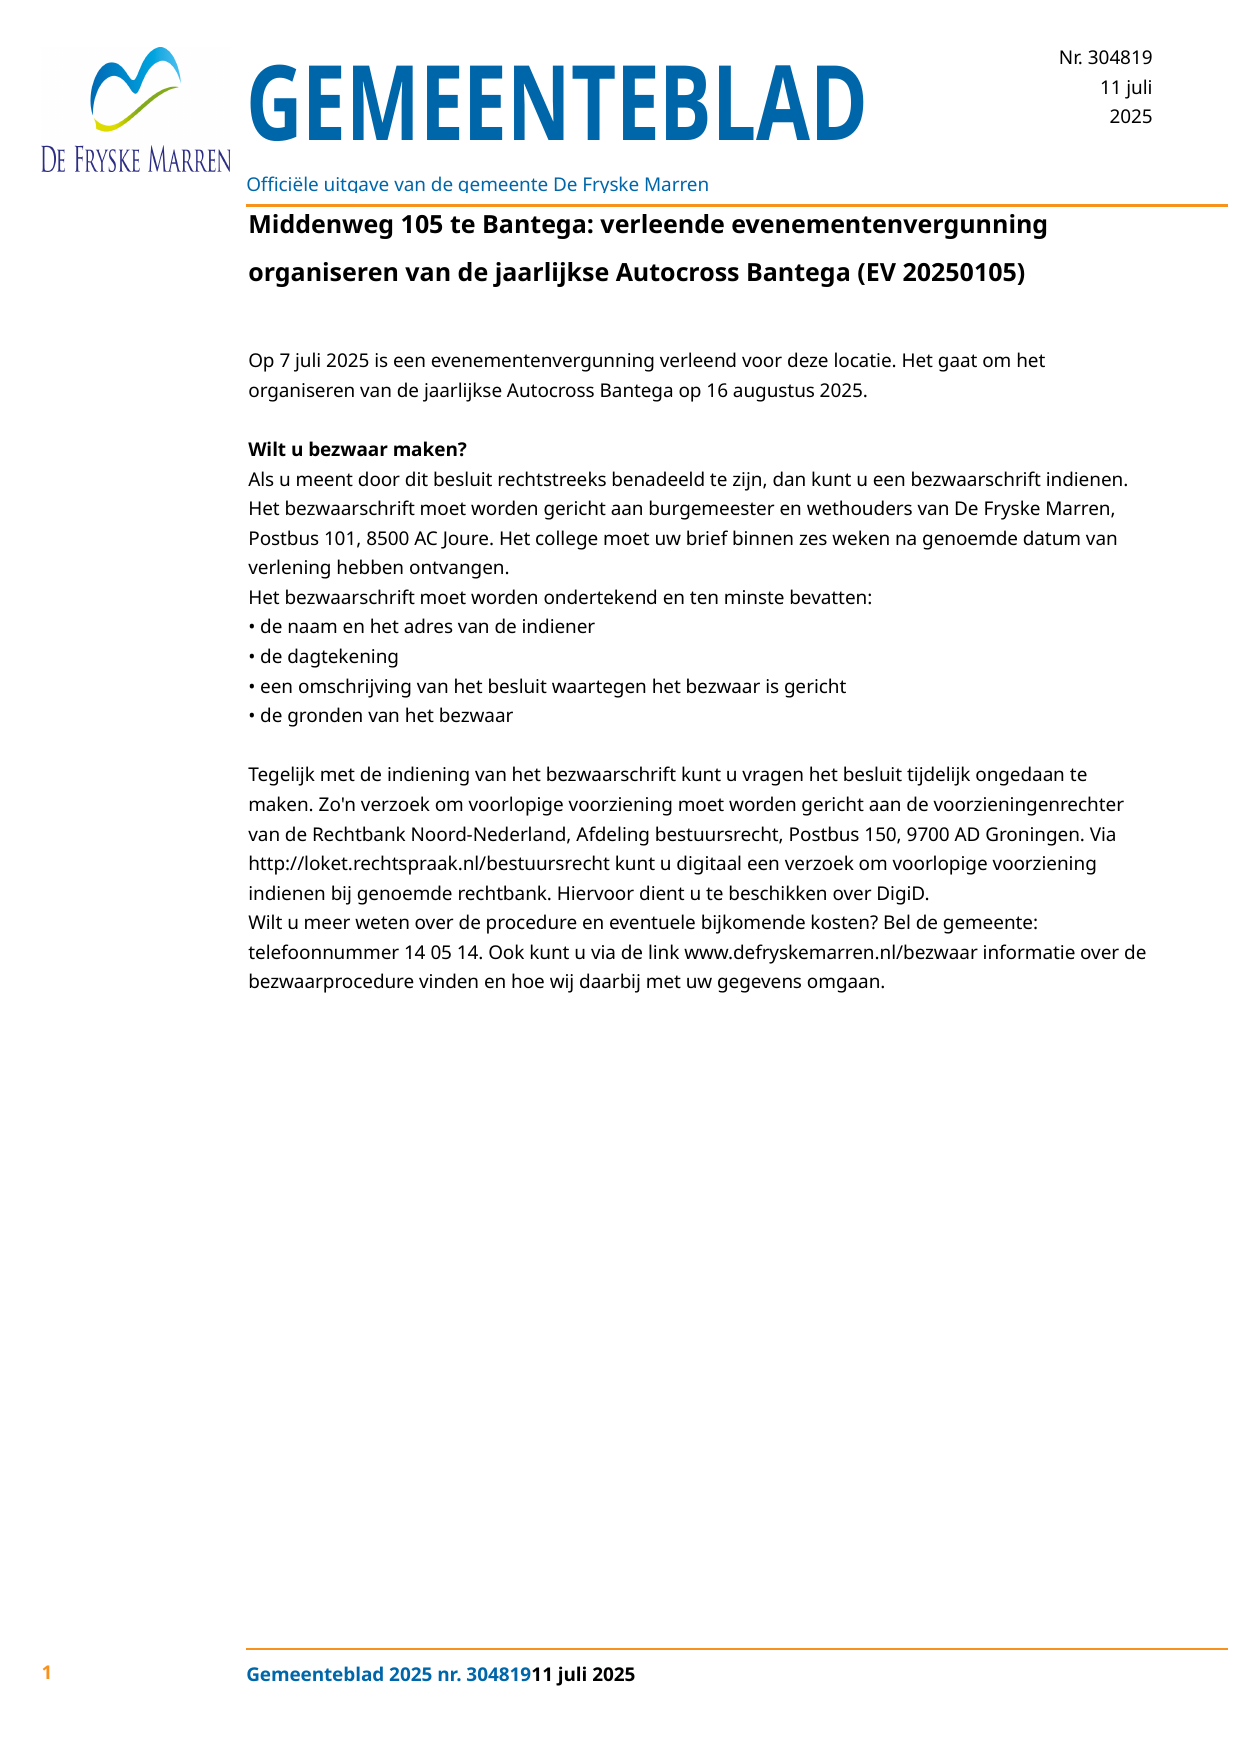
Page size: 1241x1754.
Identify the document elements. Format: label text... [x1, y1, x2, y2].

text • de gronden van het bezwaar [248, 702, 1152, 728]
text • de dagtekening [248, 643, 1152, 669]
text Wilt u meer weten over de procedure en eventuele bijkomende kosten? Bel de gemeente: telefoonnummer 14 05 14. Ook kunt u via de link www.defryskemarren.nl/bezwaar informatie over de bezwaarprocedure vinden en hoe wij daarbij met uw gegevens omgaan. [248, 909, 1152, 994]
text Op 7 juli 2025 is een evenementenvergunning verleend voor deze locatie. Het gaat om het organiseren van de jaarlijkse Autocross Bantega op 16 augustus 2025. [248, 347, 1152, 403]
text Als u meent door dit besluit rechtstreeks benadeeld te zijn, dan kunt u een bezwaarschrift indienen. Het bezwaarschrift moet worden gericht aan burgemeester en wethouders van De Fryske Marren, Postbus 101, 8500 AC Joure. Het college moet uw brief binnen zes weken na genoemde datum van verlening hebben ontvangen. [248, 466, 1152, 580]
text Tegelijk met de indiening van het bezwaarschrift kunt u vragen het besluit tijdelijk ongedaan te maken. Zo'n verzoek om voorlopige voorziening moet worden gericht aan de voorzieningenrechter van de Rechtbank Noord-Nederland, Afdeling bestuursrecht, Postbus 150, 9700 AD Groningen. Via http://loket.rechtspraak.nl/bestuursrecht kunt u digitaal een verzoek om voorlopige voorziening indienen bij genoemde rechtbank. Hiervoor dient u te beschikken over DigiD. [248, 762, 1152, 906]
text • de naam en het adres van de indiener [248, 614, 1152, 639]
text Wilt u bezwaar maken? [248, 436, 1152, 462]
text Het bezwaarschrift moet worden ondertekend en ten minste bevatten: [248, 584, 1152, 610]
text • een omschrijving van het besluit waartegen het bezwaar is gericht [248, 673, 1152, 699]
picture [41, 47, 231, 172]
text Middenweg 105 te Bantega: verleende evenementenvergunning organiseren van de jaarlijkse Autocross Bantega (EV 20250105) [248, 207, 1152, 288]
